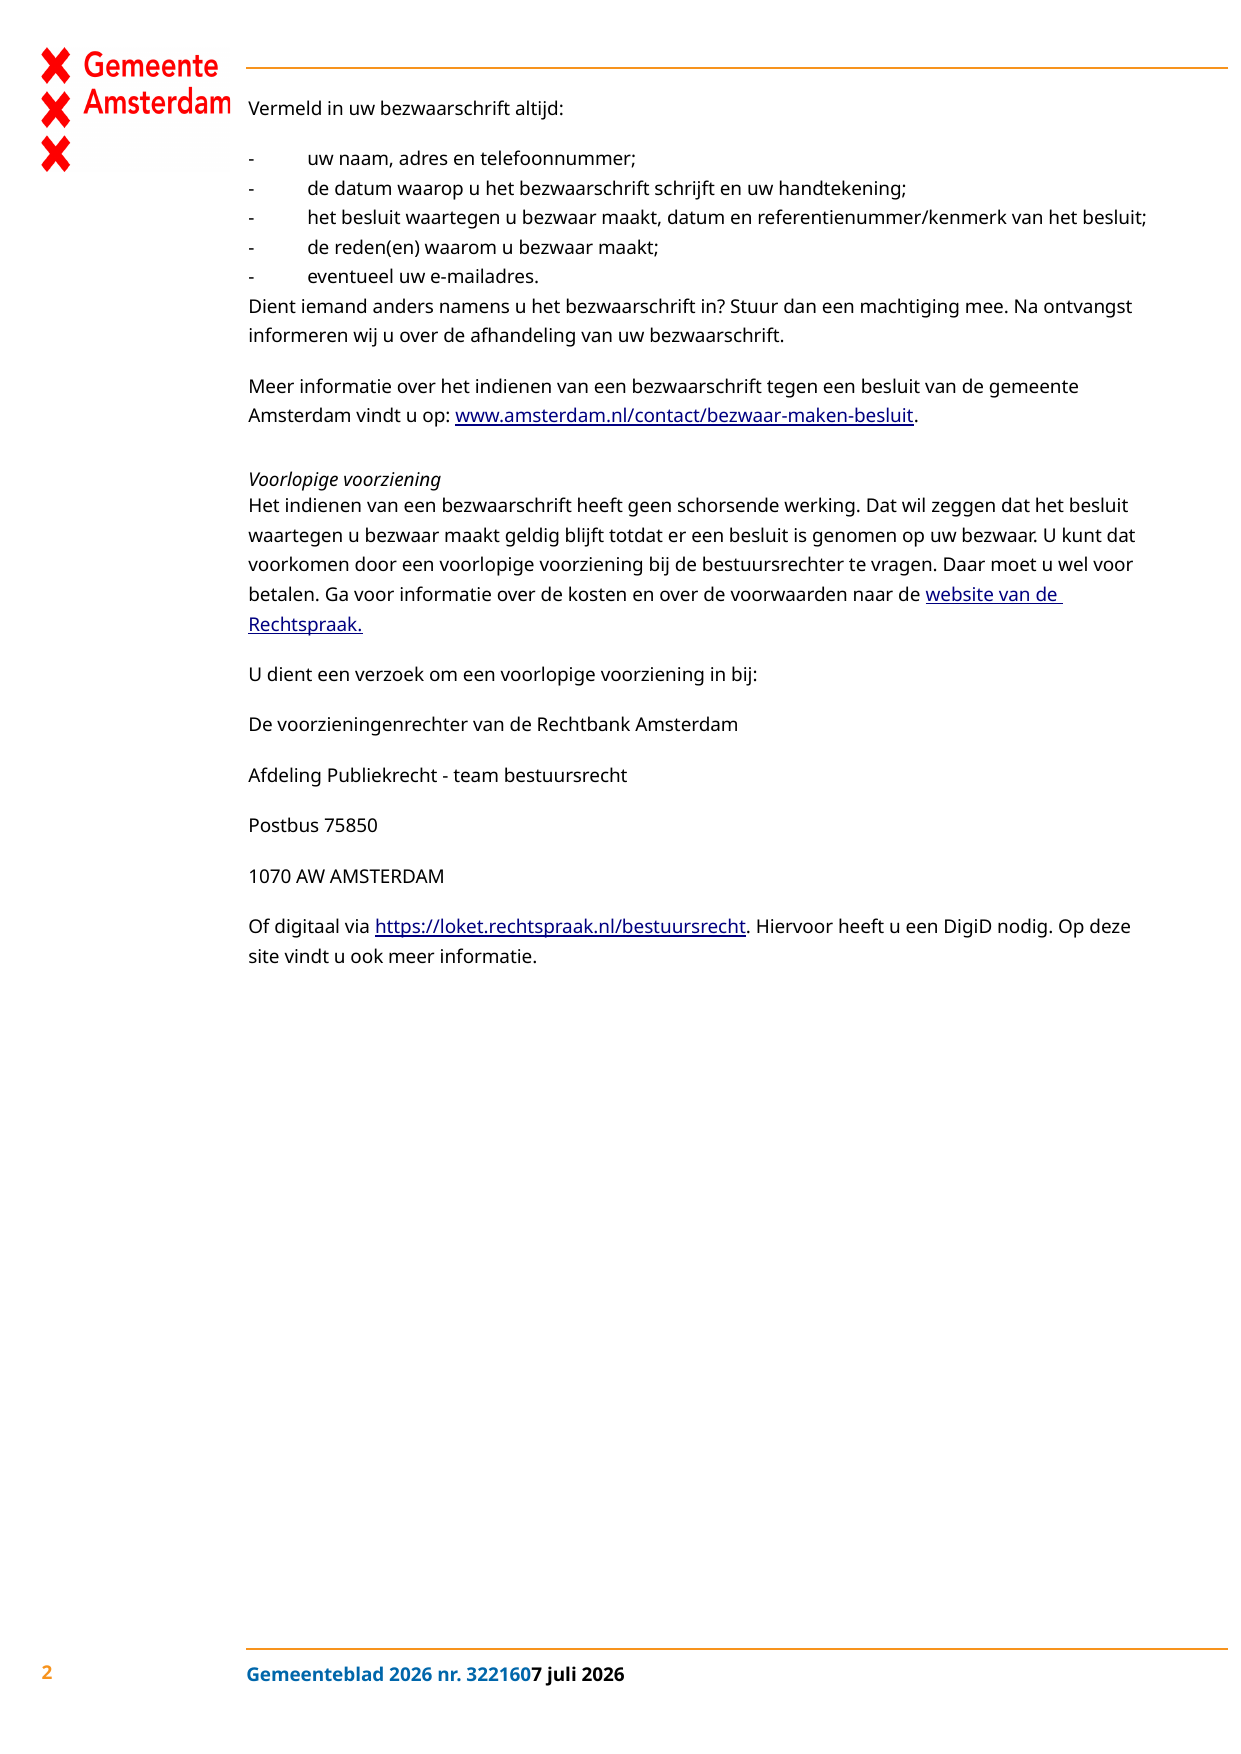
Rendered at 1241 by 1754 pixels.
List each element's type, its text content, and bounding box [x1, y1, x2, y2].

text Afdeling Publiekrecht - team bestuursrecht [248, 762, 1152, 788]
text Het indienen van een bezwaarschrift heeft geen schorsende werking. Dat wil zeggen dat het besluit waartegen u bezwaar maakt geldig blijft totdat er een besluit is genomen op uw bezwaar. U kunt dat voorkomen door een voorlopige voorziening bij de bestuursrechter te vragen. Daar moet u wel voor betalen. Ga voor informatie over de kosten en over de voorwaarden naar de website van de Rechtspraak. [248, 492, 1152, 636]
text U dient een verzoek om een voorlopige voorziening in bij: [248, 661, 1152, 687]
text Vermeld in uw bezwaarschrift altijd: [248, 95, 1152, 121]
list het besluit waartegen u bezwaar maakt, datum en referentienummer/kenmerk van het besluit; [248, 204, 1152, 230]
text Voorlopige voorziening [248, 467, 1152, 492]
text 1070 AW AMSTERDAM [248, 863, 1152, 888]
picture [41, 47, 231, 172]
text De voorzieningenrechter van de Rechtbank Amsterdam [248, 712, 1152, 737]
list de reden(en) waarom u bezwaar maakt; [248, 234, 1152, 260]
text Postbus 75850 [248, 812, 1152, 838]
list uw naam, adres en telefoonnummer; [248, 145, 1152, 171]
text Dient iemand anders namens u het bezwaarschrift in? Stuur dan een machtiging mee. Na ontvangst informeren wij u over de afhandeling van uw bezwaarschrift. [248, 293, 1152, 348]
text Meer informatie over het indienen van een bezwaarschrift tegen een besluit van de gemeente Amsterdam vindt u op: www.amsterdam.nl/contact/bezwaar-maken-besluit. [248, 373, 1152, 428]
list eventueel uw e-mailadres. [248, 263, 1152, 289]
text Of digitaal via https://loket.rechtspraak.nl/bestuursrecht. Hiervoor heeft u een DigiD nodig. Op deze site vindt u ook meer informatie. [248, 913, 1152, 968]
list de datum waarop u het bezwaarschrift schrijft en uw handtekening; [248, 175, 1152, 201]
